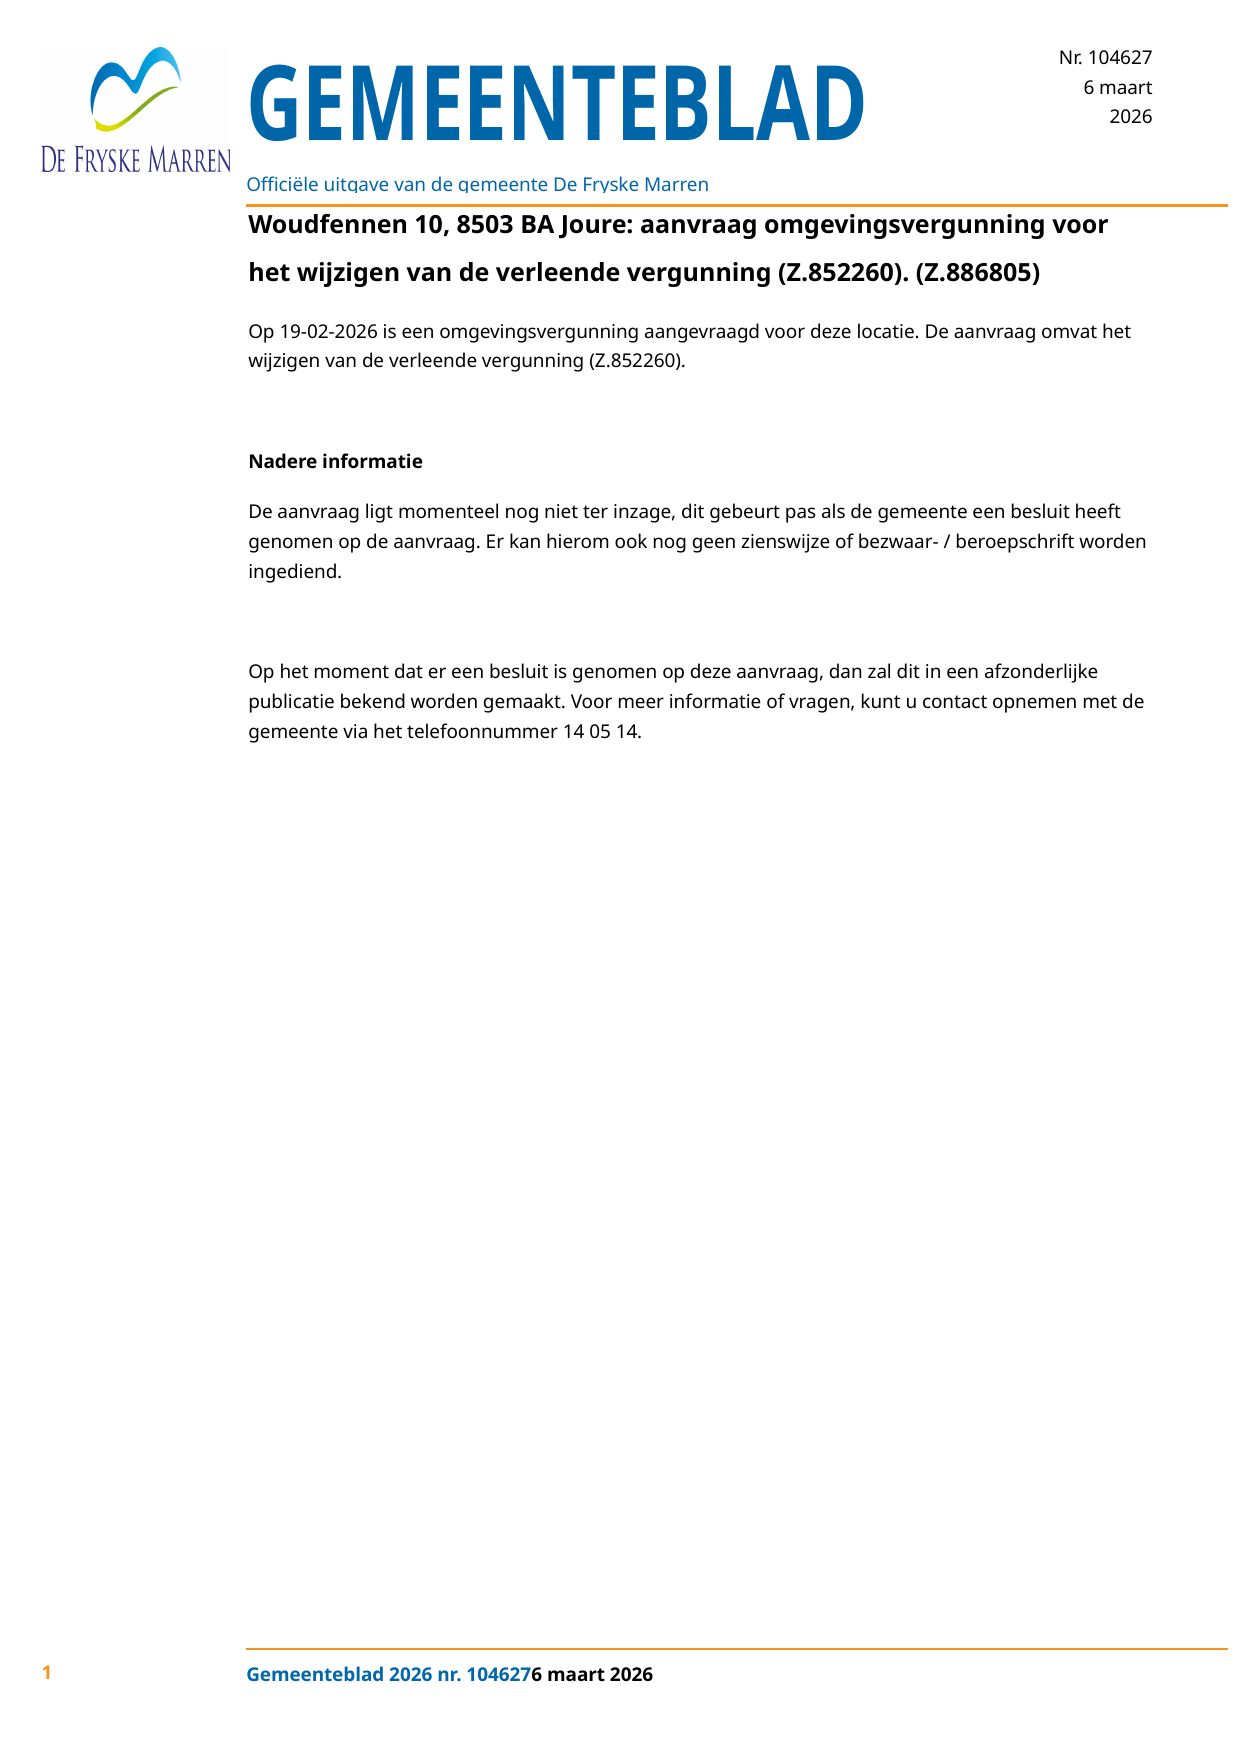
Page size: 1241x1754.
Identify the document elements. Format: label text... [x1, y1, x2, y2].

text Op het moment dat er een besluit is genomen op deze aanvraag, dan zal dit in een afzonderlijke publicatie bekend worden gemaakt. Voor meer informatie of vragen, kunt u contact opnemen met de gemeente via het telefoonnummer 14 05 14. [248, 659, 1152, 744]
text Nadere informatie [248, 448, 1152, 474]
text De aanvraag ligt momenteel nog niet ter inzage, dit gebeurt pas als de gemeente een besluit heeft genomen op de aanvraag. Er kan hierom ook nog geen zienswijze of bezwaar- / beroepschrift worden ingediend. [248, 499, 1152, 584]
text Op 19-02-2026 is een omgevingsvergunning aangevraagd voor deze locatie. De aanvraag omvat het wijzigen van de verleende vergunning (Z.852260). [248, 318, 1152, 373]
text Woudfennen 10, 8503 BA Joure: aanvraag omgevingsvergunning voor het wijzigen van de verleende vergunning (Z.852260). (Z.886805) [248, 207, 1152, 288]
picture [41, 47, 231, 172]
